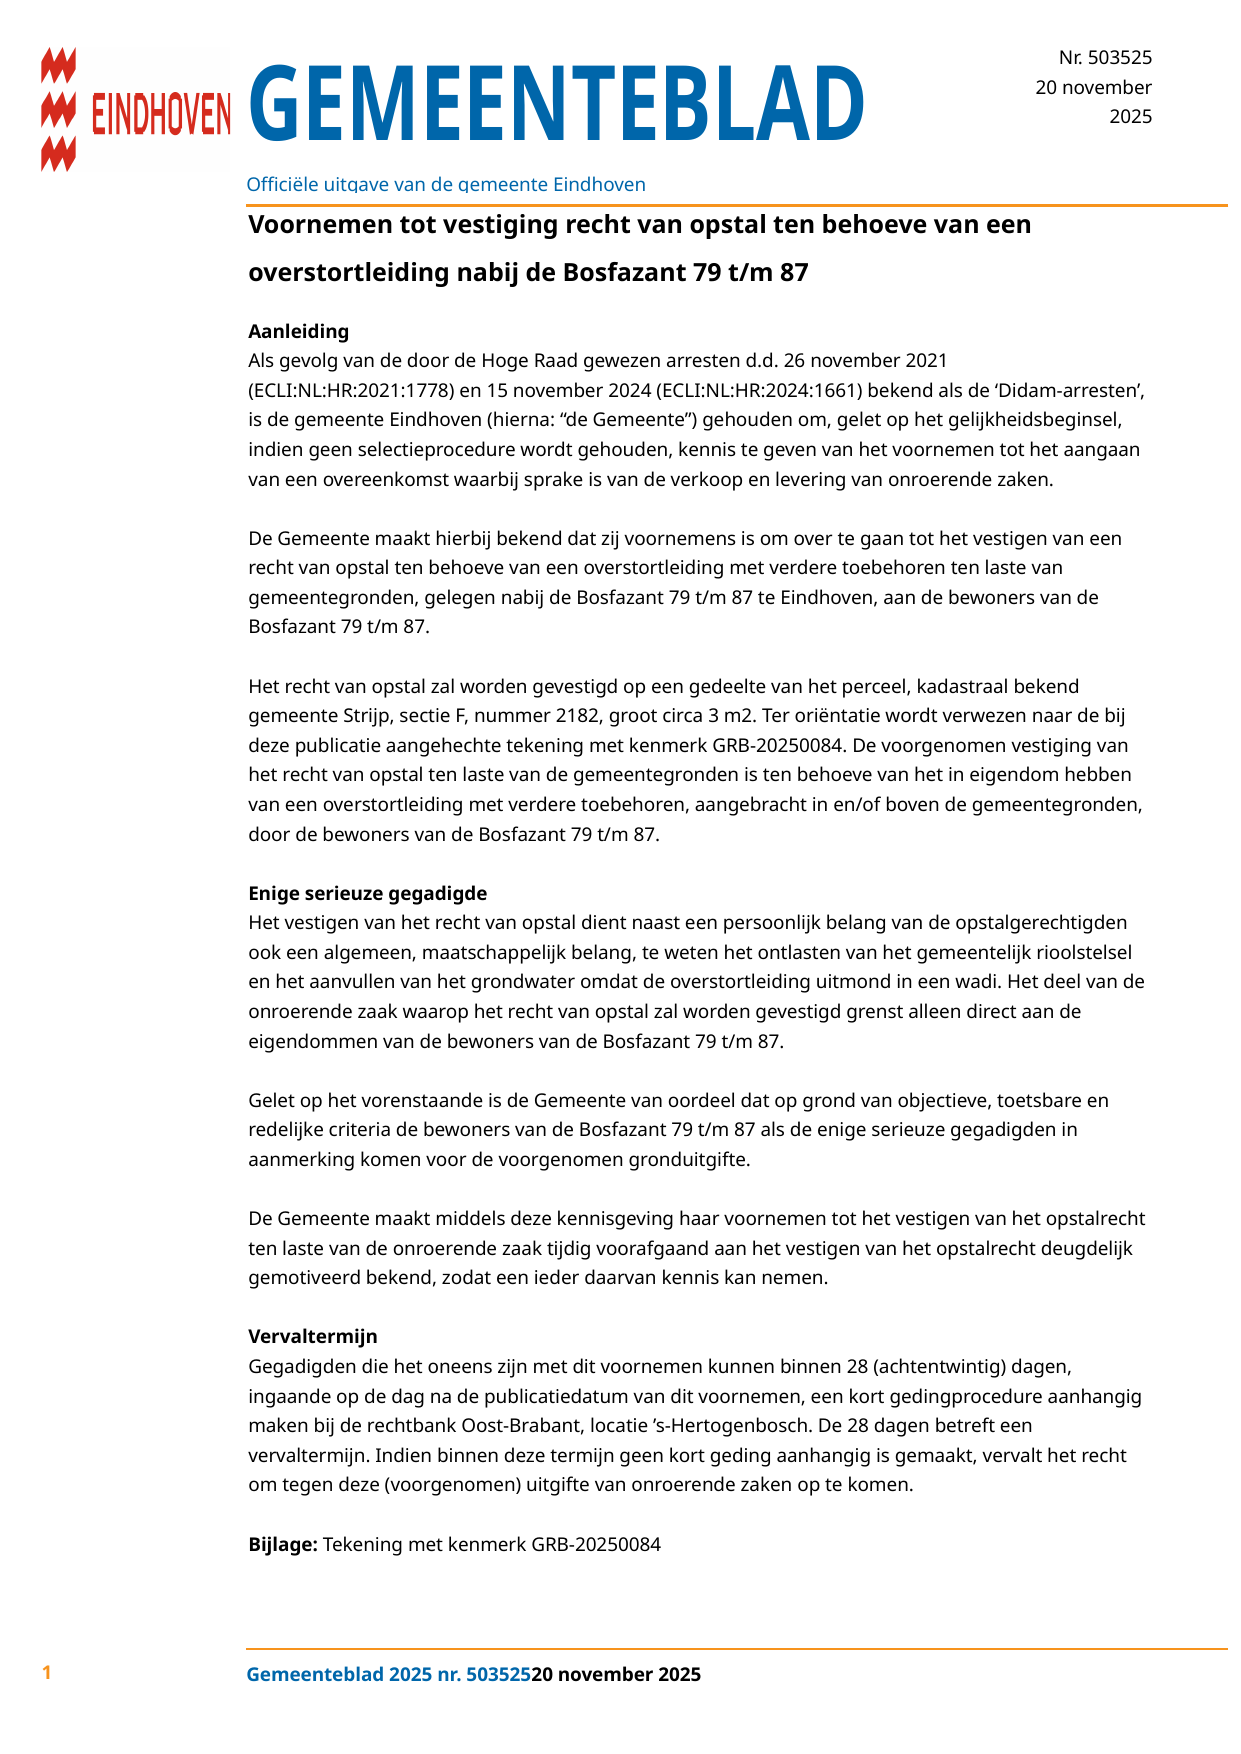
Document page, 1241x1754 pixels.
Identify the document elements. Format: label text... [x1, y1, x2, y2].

text Aanleiding [248, 318, 1152, 344]
picture [41, 47, 231, 172]
text Bijlage: Tekening met kenmerk GRB-20250084 [248, 1531, 1152, 1557]
text Voornemen tot vestiging recht van opstal ten behoeve van een overstortleiding nabij de Bosfazant 79 t/m 87 [248, 207, 1152, 288]
text Als gevolg van de door de Hoge Raad gewezen arresten d.d. 26 november 2021 (ECLI:NL:HR:2021:1778) en 15 november 2024 (ECLI:NL:HR:2024:1661) bekend als de ‘Didam-arresten’, is de gemeente Eindhoven (hierna: “de Gemeente”) gehouden om, gelet op het gelijkheidsbeginsel, indien geen selectieprocedure wordt gehouden, kennis te geven van het voornemen tot het aangaan van een overeenkomst waarbij sprake is van de verkoop en levering van onroerende zaken. [248, 347, 1152, 492]
text Het vestigen van het recht van opstal dient naast een persoonlijk belang van de opstalgerechtigden ook een algemeen, maatschappelijk belang, te weten het ontlasten van het gemeentelijk rioolstelsel en het aanvullen van het grondwater omdat de overstortleiding uitmond in een wadi. Het deel van de onroerende zaak waarop het recht van opstal zal worden gevestigd grenst alleen direct aan de eigendommen van de bewoners van de Bosfazant 79 t/m 87. [248, 909, 1152, 1054]
text De Gemeente maakt middels deze kennisgeving haar voornemen tot het vestigen van het opstalrecht ten laste van de onroerende zaak tijdig voorafgaand aan het vestigen van het opstalrecht deugdelijk gemotiveerd bekend, zodat een ieder daarvan kennis kan nemen. [248, 1205, 1152, 1290]
text Gegadigden die het oneens zijn met dit voornemen kunnen binnen 28 (achtentwintig) dagen, ingaande op de dag na de publicatiedatum van dit voornemen, een kort gedingprocedure aanhangig maken bij de rechtbank Oost-Brabant, locatie ’s-Hertogenbosch. De 28 dagen betreft een vervaltermijn. Indien binnen deze termijn geen kort geding aanhangig is gemaakt, vervalt het recht om tegen deze (voorgenomen) uitgifte van onroerende zaken op te komen. [248, 1353, 1152, 1497]
text Enige serieuze gegadigde [248, 880, 1152, 906]
text Het recht van opstal zal worden gevestigd op een gedeelte van het perceel, kadastraal bekend gemeente Strijp, sectie F, nummer 2182, groot circa 3 m2. Ter oriëntatie wordt verwezen naar de bij deze publicatie aangehechte tekening met kenmerk GRB-20250084. De voorgenomen vestiging van het recht van opstal ten laste van de gemeentegronden is ten behoeve van het in eigendom hebben van een overstortleiding met verdere toebehoren, aangebracht in en/of boven de gemeentegronden, door de bewoners van de Bosfazant 79 t/m 87. [248, 673, 1152, 847]
text Vervaltermijn [248, 1324, 1152, 1349]
text De Gemeente maakt hierbij bekend dat zij voornemens is om over te gaan tot het vestigen van een recht van opstal ten behoeve van een overstortleiding met verdere toebehoren ten laste van gemeentegronden, gelegen nabij de Bosfazant 79 t/m 87 te Eindhoven, aan de bewoners van de Bosfazant 79 t/m 87. [248, 525, 1152, 639]
text Gelet op het vorenstaande is de Gemeente van oordeel dat op grond van objectieve, toetsbare en redelijke criteria de bewoners van de Bosfazant 79 t/m 87 als de enige serieuze gegadigden in aanmerking komen voor de voorgenomen gronduitgifte. [248, 1087, 1152, 1172]
